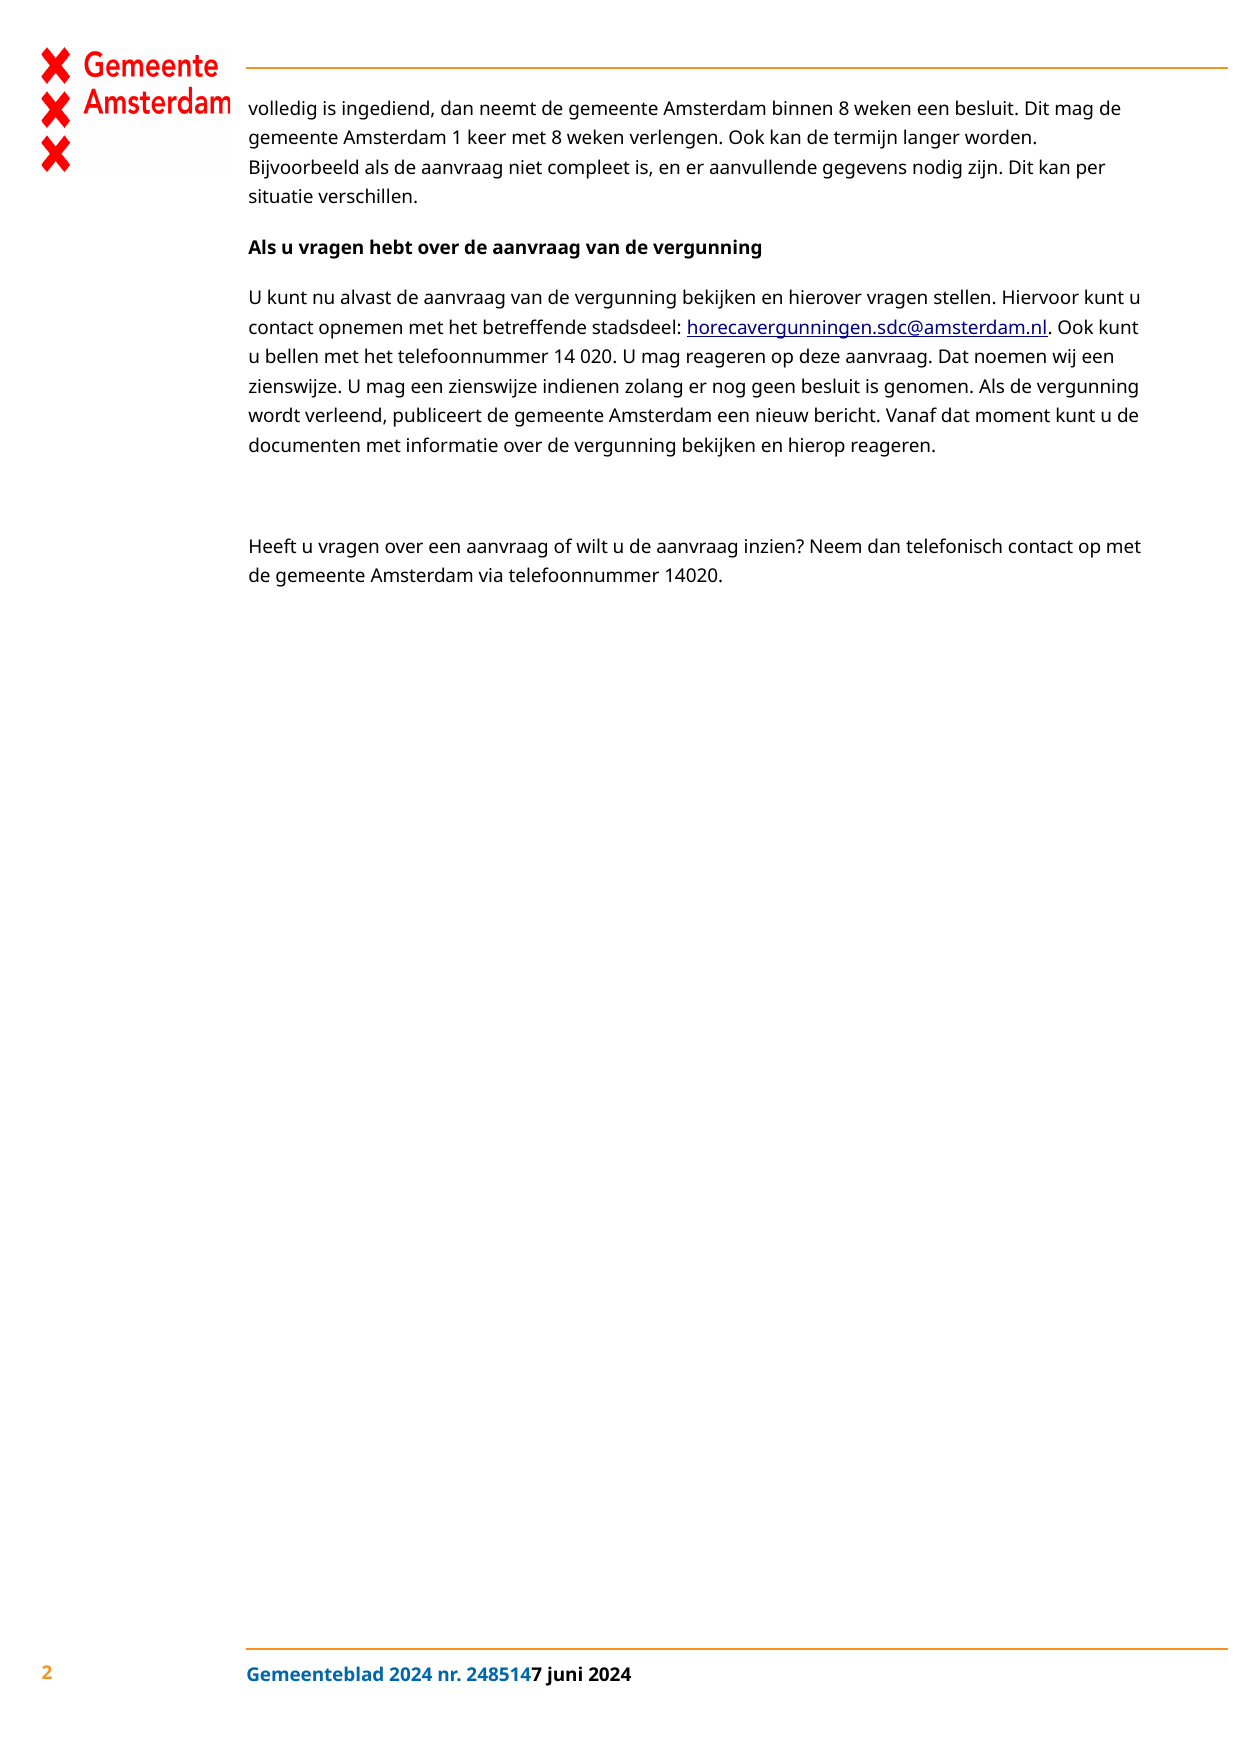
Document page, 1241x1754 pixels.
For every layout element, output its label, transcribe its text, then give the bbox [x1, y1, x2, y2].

text Heeft u vragen over een aanvraag of wilt u de aanvraag inzien? Neem dan telefonisch contact op met de gemeente Amsterdam via telefoonnummer 14020. [248, 533, 1152, 588]
text U kunt nu alvast de aanvraag van de vergunning bekijken en hierover vragen stellen. Hiervoor kunt u contact opnemen met het betreffende stadsdeel: horecavergunningen.sdc@amsterdam.nl. Ook kunt u bellen met het telefoonnummer 14 020. U mag reageren op deze aanvraag. Dat noemen wij een zienswijze. U mag een zienswijze indienen zolang er nog geen besluit is genomen. Als de vergunning wordt verleend, publiceert de gemeente Amsterdam een nieuw bericht. Vanaf dat moment kunt u de documenten met informatie over de vergunning bekijken en hierop reageren. [248, 284, 1152, 458]
picture [41, 47, 231, 172]
text Als u vragen hebt over de aanvraag van de vergunning [248, 234, 1152, 260]
text volledig is ingediend, dan neemt de gemeente Amsterdam binnen 8 weken een besluit. Dit mag de gemeente Amsterdam 1 keer met 8 weken verlengen. Ook kan de termijn langer worden. Bijvoorbeeld als de aanvraag niet compleet is, en er aanvullende gegevens nodig zijn. Dit kan per situatie verschillen. [248, 95, 1152, 209]
